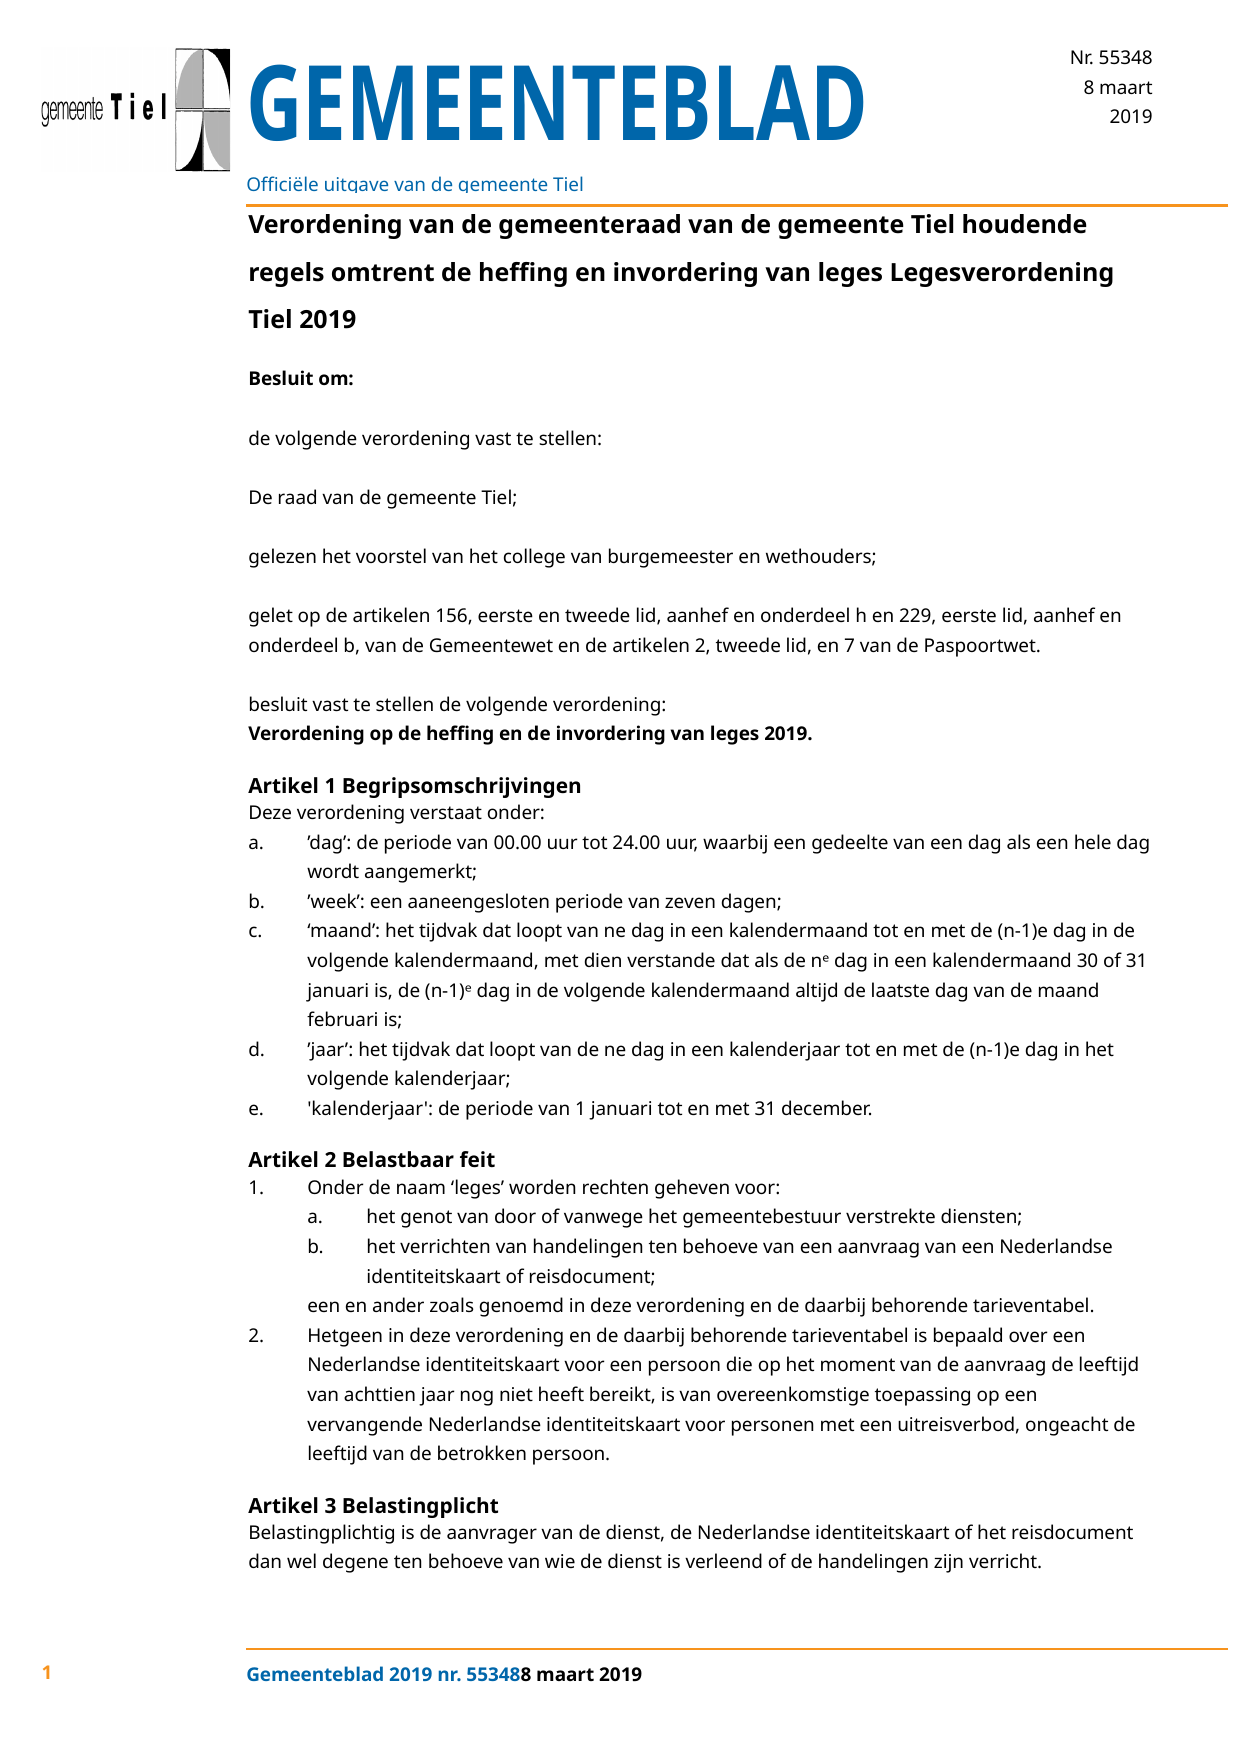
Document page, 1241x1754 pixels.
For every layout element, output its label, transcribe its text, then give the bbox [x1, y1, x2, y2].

text Verordening op de heffing en de invordering van leges 2019. [248, 721, 1152, 746]
text de volgende verordening vast te stellen: [248, 425, 1152, 450]
text Besluit om: [248, 366, 1152, 391]
list 'kalenderjaar': de periode van 1 januari tot en met 31 december. [248, 1095, 1152, 1121]
list het verrichten van handelingen ten behoeve van een aanvraag van een Nederlandse identiteitskaart of reisdocument; [307, 1233, 1152, 1288]
list Hetgeen in deze verordening en de daarbij behorende tarieventabel is bepaald over een Nederlandse identiteitskaart voor een persoon die op het moment van de aanvraag de leeftijd van achttien jaar nog niet heeft bereikt, is van overeenkomstige toepassing op een vervangende Nederlandse identiteitskaart voor personen met een uitreisverbod, ongeacht de leeftijd van de betrokken persoon. [248, 1322, 1152, 1466]
text Artikel 1 Begripsomschrijvingen [248, 771, 1152, 799]
text gelet op de artikelen 156, eerste en tweede lid, aanhef en onderdeel h en 229, eerste lid, aanhef en onderdeel b, van de Gemeentewet en de artikelen 2, tweede lid, en 7 van de Paspoortwet. [248, 602, 1152, 657]
text Deze verordening verstaat onder: [248, 799, 1152, 825]
text Artikel 3 Belastingplicht [248, 1491, 1152, 1519]
list ‘maand’: het tijdvak dat loopt van ne dag in een kalendermaand tot en met de (n-1)e dag in de volgende kalendermaand, met dien verstande dat als de nᵉ dag in een kalendermaand 30 of 31 januari is, de (n-1)ᵉ dag in de volgende kalendermaand altijd de laatste dag van de maand februari is; [248, 918, 1152, 1032]
text gelezen het voorstel van het college van burgemeester en wethouders; [248, 543, 1152, 569]
text Verordening van de gemeenteraad van de gemeente Tiel houdende regels omtrent de heffing en invordering van leges Legesverordening Tiel 2019 [248, 207, 1152, 336]
list het genot van door of vanwege het gemeentebestuur verstrekte diensten; [307, 1204, 1152, 1229]
text Belastingplichtig is de aanvrager van de dienst, de Nederlandse identiteitskaart of het reisdocument dan wel degene ten behoeve van wie de dienst is verleend of de handelingen zijn verricht. [248, 1519, 1152, 1574]
list een en ander zoals genoemd in deze verordening en de daarbij behorende tarieventabel. [248, 1292, 1152, 1318]
picture [41, 47, 231, 172]
list ’dag’: de periode van 00.00 uur tot 24.00 uur, waarbij een gedeelte van een dag als een hele dag wordt aangemerkt; [248, 829, 1152, 884]
list ’week’: een aaneengesloten periode van zeven dagen; [248, 888, 1152, 914]
list Onder de naam ‘leges’ worden rechten geheven voor: [248, 1174, 1152, 1200]
text De raad van de gemeente Tiel; [248, 484, 1152, 509]
text Artikel 2 Belastbaar feit [248, 1146, 1152, 1174]
list ’jaar’: het tijdvak dat loopt van de ne dag in een kalenderjaar tot en met de (n-1)e dag in het volgende kalenderjaar; [248, 1036, 1152, 1091]
text besluit vast te stellen de volgende verordening: [248, 691, 1152, 717]
